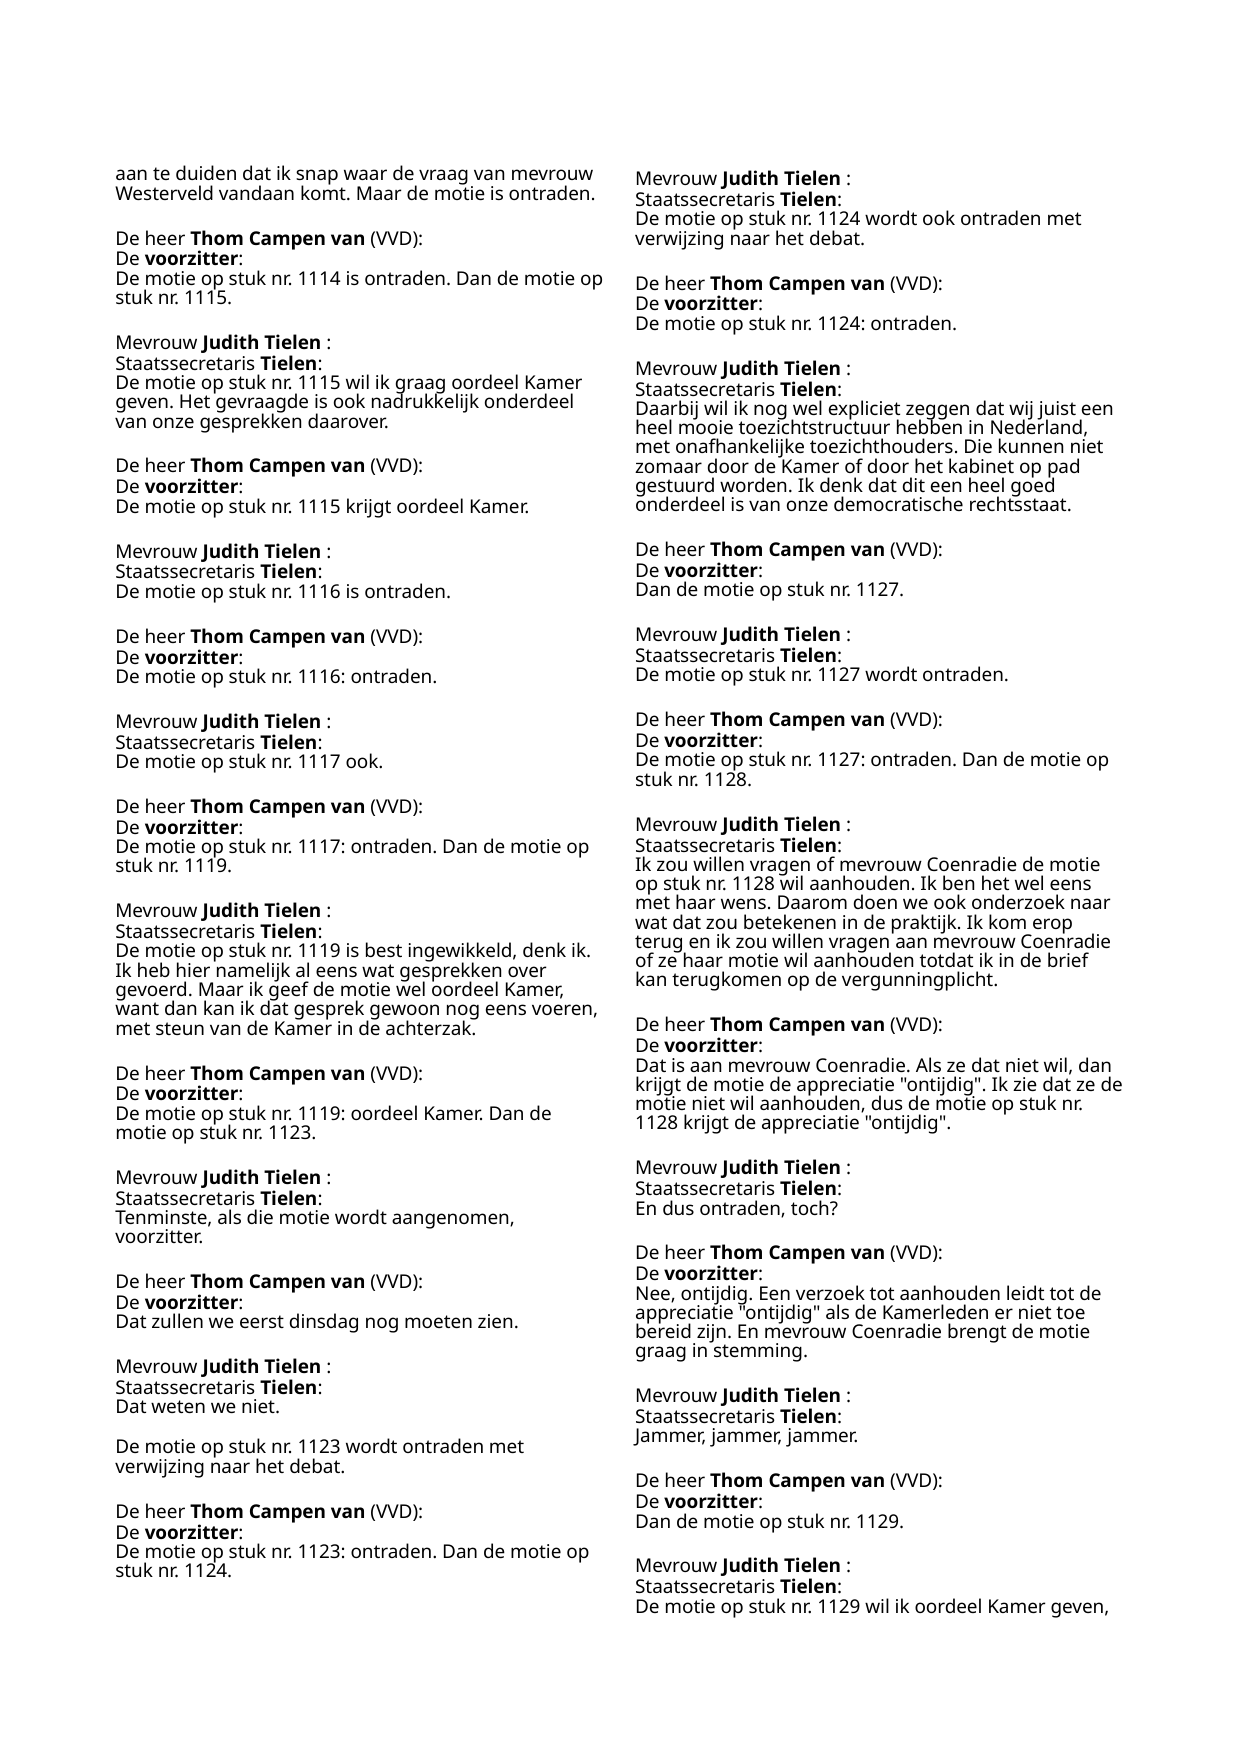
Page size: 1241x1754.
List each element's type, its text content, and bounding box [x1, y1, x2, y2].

text De voorzitter: [115, 250, 605, 270]
text De heer Thom Campen van (VVD): [635, 536, 1125, 562]
text De voorzitter: [115, 1085, 605, 1105]
text De voorzitter: [115, 478, 605, 498]
text De motie op stuk nr. 1124: ontraden. [635, 315, 1125, 334]
text Mevrouw Judith Tielen : [635, 811, 1125, 837]
text Staatssecretaris Tielen: [635, 191, 1125, 210]
text En dus ontraden, toch? [635, 1199, 1125, 1219]
text Dat zullen we eerst dinsdag nog moeten zien. [115, 1313, 605, 1333]
text De voorzitter: [635, 562, 1125, 581]
text Mevrouw Judith Tielen : [635, 1154, 1125, 1180]
text De motie op stuk nr. 1119: oordeel Kamer. Dan de motie op stuk nr. 1123. [115, 1105, 605, 1143]
text aan te duiden dat ik snap waar de vraag van mevrouw Westerveld vandaan komt. Maar de motie is ontraden. [115, 165, 605, 204]
text Staatssecretaris Tielen: [115, 923, 605, 942]
text Mevrouw Judith Tielen : [115, 897, 605, 923]
text Mevrouw Judith Tielen : [635, 165, 1125, 191]
text De heer Thom Campen van (VVD): [635, 706, 1125, 732]
text Staatssecretaris Tielen: [635, 837, 1125, 856]
text Staatssecretaris Tielen: [635, 1408, 1125, 1427]
text De voorzitter: [115, 819, 605, 838]
text De heer Thom Campen van (VVD): [115, 1268, 605, 1294]
text Mevrouw Judith Tielen : [635, 355, 1125, 381]
text Dat is aan mevrouw Coenradie. Als ze dat niet wil, dan krijgt de motie de appreciatie "ontijdig". Ik zie dat ze de motie niet wil aanhouden, dus de motie op stuk nr. 1128 krijgt de appreciatie "ontijdig". [635, 1057, 1125, 1134]
text De voorzitter: [635, 295, 1125, 315]
text De motie op stuk nr. 1117: ontraden. Dan de motie op stuk nr. 1119. [115, 838, 605, 877]
text De heer Thom Campen van (VVD): [635, 1012, 1125, 1037]
text Nee, ontijdig. Een verzoek tot aanhouden leidt tot de appreciatie "ontijdig" als de Kamerleden er niet toe bereid zijn. En mevrouw Coenradie brengt de motie graag in stemming. [635, 1284, 1125, 1362]
text Dat weten we niet. [115, 1398, 605, 1418]
text Mevrouw Judith Tielen : [115, 538, 605, 563]
text Staatssecretaris Tielen: [115, 734, 605, 753]
text Mevrouw Judith Tielen : [115, 329, 605, 355]
text Mevrouw Judith Tielen : [635, 1382, 1125, 1408]
text De voorzitter: [635, 732, 1125, 751]
text De heer Thom Campen van (VVD): [115, 623, 605, 649]
text De heer Thom Campen van (VVD): [635, 1468, 1125, 1493]
text De motie op stuk nr. 1116 is ontraden. [115, 583, 605, 602]
text Daarbij wil ik nog wel expliciet zeggen dat wij juist een heel mooie toezichtstructuur hebben in Nederland, met onafhankelijke toezichthouders. Die kunnen niet zomaar door de Kamer of door het kabinet op pad gestuurd worden. Ik denk dat dit een heel goed onderdeel is van onze democratische rechtsstaat. [635, 400, 1125, 515]
text Staatssecretaris Tielen: [115, 563, 605, 583]
text Jammer, jammer, jammer. [635, 1427, 1125, 1447]
text De heer Thom Campen van (VVD): [115, 1498, 605, 1524]
text Staatssecretaris Tielen: [115, 355, 605, 374]
text De voorzitter: [115, 1524, 605, 1543]
text De motie op stuk nr. 1124 wordt ook ontraden met verwijzing naar het debat. [635, 210, 1125, 249]
text De motie op stuk nr. 1127 wordt ontraden. [635, 666, 1125, 686]
text Staatssecretaris Tielen: [115, 1379, 605, 1398]
text Dan de motie op stuk nr. 1127. [635, 581, 1125, 601]
text De voorzitter: [635, 1265, 1125, 1284]
text De motie op stuk nr. 1115 wil ik graag oordeel Kamer geven. Het gevraagde is ook nadrukkelijk onderdeel van onze gesprekken daarover. [115, 374, 605, 432]
text De voorzitter: [635, 1493, 1125, 1513]
text De heer Thom Campen van (VVD): [115, 793, 605, 819]
text De motie op stuk nr. 1116: ontraden. [115, 668, 605, 687]
text De motie op stuk nr. 1115 krijgt oordeel Kamer. [115, 498, 605, 517]
text De motie op stuk nr. 1129 wil ik oordeel Kamer geven, [635, 1598, 1125, 1617]
text Staatssecretaris Tielen: [635, 1578, 1125, 1598]
text Staatssecretaris Tielen: [635, 381, 1125, 400]
text Dan de motie op stuk nr. 1129. [635, 1513, 1125, 1532]
text Staatssecretaris Tielen: [635, 1180, 1125, 1199]
text Ik zou willen vragen of mevrouw Coenradie de motie op stuk nr. 1128 wil aanhouden. Ik ben het wel eens met haar wens. Daarom doen we ook onderzoek naar wat dat zou betekenen in de praktijk. Ik kom erop terug en ik zou willen vragen aan mevrouw Coenradie of ze haar motie wil aanhouden totdat ik in de brief kan terugkomen op de vergunningplicht. [635, 856, 1125, 991]
text De heer Thom Campen van (VVD): [635, 270, 1125, 295]
text De heer Thom Campen van (VVD): [635, 1239, 1125, 1265]
text De motie op stuk nr. 1127: ontraden. Dan de motie op stuk nr. 1128. [635, 751, 1125, 790]
text De heer Thom Campen van (VVD): [115, 1060, 605, 1085]
text Mevrouw Judith Tielen : [115, 1353, 605, 1379]
text De motie op stuk nr. 1114 is ontraden. Dan de motie op stuk nr. 1115. [115, 270, 605, 308]
text Staatssecretaris Tielen: [115, 1190, 605, 1209]
text De motie op stuk nr. 1123 wordt ontraden met verwijzing naar het debat. [115, 1438, 605, 1477]
text Mevrouw Judith Tielen : [115, 1164, 605, 1190]
text De heer Thom Campen van (VVD): [115, 453, 605, 478]
text De voorzitter: [115, 649, 605, 668]
text De motie op stuk nr. 1117 ook. [115, 753, 605, 772]
text Tenminste, als die motie wordt aangenomen, voorzitter. [115, 1209, 605, 1248]
text Mevrouw Judith Tielen : [635, 621, 1125, 647]
text Mevrouw Judith Tielen : [115, 708, 605, 734]
text De voorzitter: [115, 1294, 605, 1313]
text Mevrouw Judith Tielen : [635, 1553, 1125, 1578]
text De motie op stuk nr. 1119 is best ingewikkeld, denk ik. Ik heb hier namelijk al eens wat gesprekken over gevoerd. Maar ik geef de motie wel oordeel Kamer, want dan kan ik dat gesprek gewoon nog eens voeren, met steun van de Kamer in de achterzak. [115, 942, 605, 1039]
text De motie op stuk nr. 1123: ontraden. Dan de motie op stuk nr. 1124. [115, 1543, 605, 1581]
text De voorzitter: [635, 1037, 1125, 1057]
text Staatssecretaris Tielen: [635, 647, 1125, 666]
text De heer Thom Campen van (VVD): [115, 225, 605, 250]
